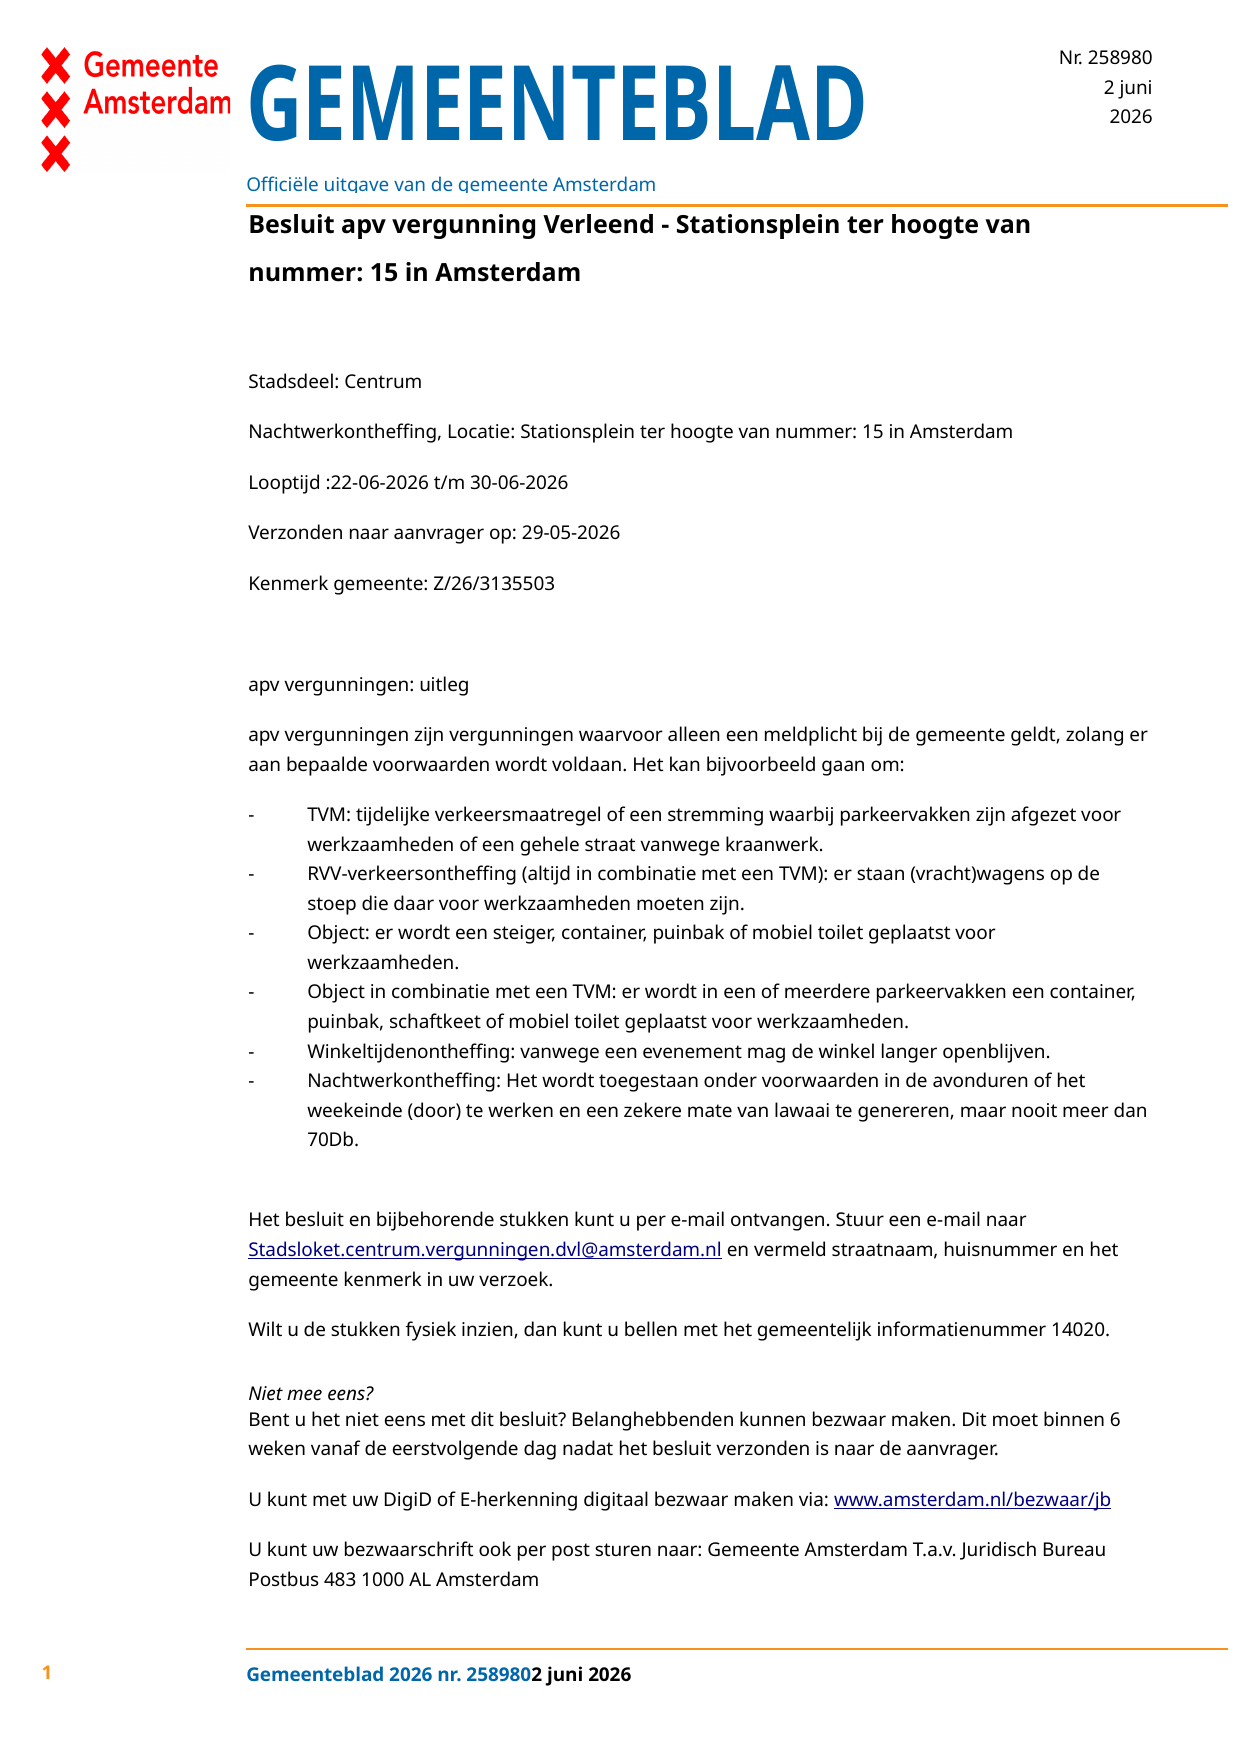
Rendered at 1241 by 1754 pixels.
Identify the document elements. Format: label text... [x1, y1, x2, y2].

text Looptijd :22-06-2026 t/m 30-06-2026 [248, 469, 1152, 495]
text Niet mee eens? [248, 1380, 1152, 1406]
text Verzonden naar aanvrager op: 29-05-2026 [248, 519, 1152, 545]
list Object: er wordt een steiger, container, puinbak of mobiel toilet geplaatst voor werkzaamheden. [248, 919, 1152, 975]
text Het besluit en bijbehorende stukken kunt u per e-mail ontvangen. Stuur een e-mail naar Stadsloket.centrum.vergunningen.dvl@amsterdam.nl en vermeld straatnaam, huisnummer en het gemeente kenmerk in uw verzoek. [248, 1207, 1152, 1292]
list TVM: tijdelijke verkeersmaatregel of een stremming waarbij parkeervakken zijn afgezet voor werkzaamheden of een gehele straat vanwege kraanwerk. [248, 801, 1152, 857]
text Nachtwerkontheffing, Locatie: Stationsplein ter hoogte van nummer: 15 in Amsterdam [248, 419, 1152, 444]
text apv vergunningen: uitleg [248, 671, 1152, 697]
text Besluit apv vergunning Verleend - Stationsplein ter hoogte van nummer: 15 in Amsterdam [248, 207, 1152, 288]
text U kunt met uw DigiD of E-herkenning digitaal bezwaar maken via: www.amsterdam.nl/bezwaar/jb [248, 1486, 1152, 1512]
list RVV-verkeersontheffing (altijd in combinatie met een TVM): er staan (vracht)wagens op de stoep die daar voor werkzaamheden moeten zijn. [248, 860, 1152, 916]
text Bent u het niet eens met dit besluit? Belanghebbenden kunnen bezwaar maken. Dit moet binnen 6 weken vanaf de eerstvolgende dag nadat het besluit verzonden is naar de aanvrager. [248, 1406, 1152, 1461]
text Wilt u de stukken fysiek inzien, dan kunt u bellen met het gemeentelijk informatienummer 14020. [248, 1316, 1152, 1342]
list Object in combinatie met een TVM: er wordt in een of meerdere parkeervakken een container, puinbak, schaftkeet of mobiel toilet geplaatst voor werkzaamheden. [248, 979, 1152, 1034]
list Winkeltijdenontheffing: vanwege een evenement mag de winkel langer openblijven. [248, 1038, 1152, 1064]
text U kunt uw bezwaarschrift ook per post sturen naar: Gemeente Amsterdam T.a.v. Juridisch Bureau Postbus 483 1000 AL Amsterdam [248, 1536, 1152, 1592]
text Stadsdeel: Centrum [248, 368, 1152, 394]
picture [41, 47, 231, 172]
text Kenmerk gemeente: Z/26/3135503 [248, 570, 1152, 596]
text apv vergunningen zijn vergunningen waarvoor alleen een meldplicht bij de gemeente geldt, zolang er aan bepaalde voorwaarden wordt voldaan. Het kan bijvoorbeeld gaan om: [248, 721, 1152, 777]
list Nachtwerkontheffing: Het wordt toegestaan onder voorwaarden in de avonduren of het weekeinde (door) te werken en een zekere mate van lawaai te genereren, maar nooit meer dan 70Db. [248, 1067, 1152, 1152]
